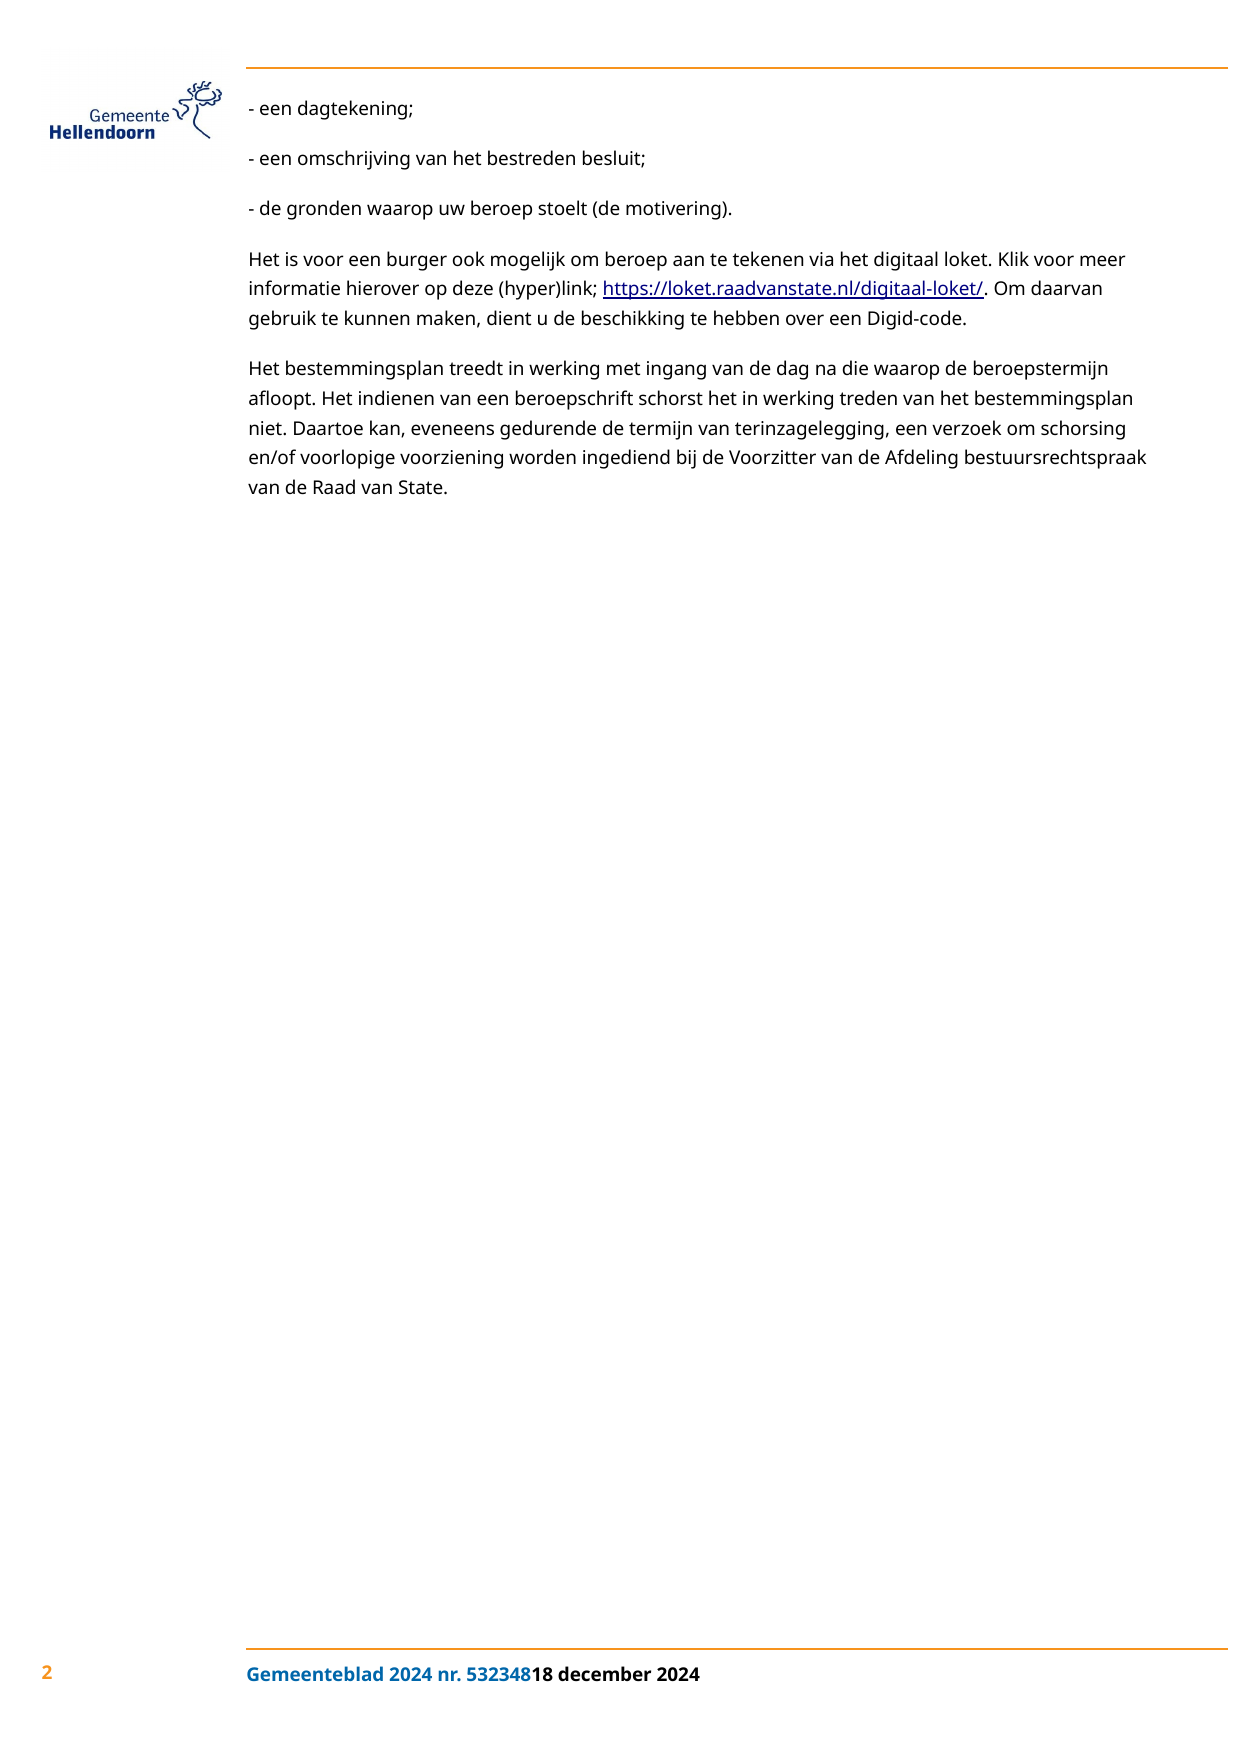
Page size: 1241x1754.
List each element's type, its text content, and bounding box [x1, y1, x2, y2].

text Het bestemmingsplan treedt in werking met ingang van de dag na die waarop de beroepstermijn afloopt. Het indienen van een beroepschrift schorst het in werking treden van het bestemmingsplan niet. Daartoe kan, eveneens gedurende de termijn van terinzagelegging, een verzoek om schorsing en/of voorlopige voorziening worden ingediend bij de Voorzitter van de Afdeling bestuursrechtspraak van de Raad van State. [248, 356, 1152, 500]
text Het is voor een burger ook mogelijk om beroep aan te tekenen via het digitaal loket. Klik voor meer informatie hierover op deze (hyper)link; https://loket.raadvanstate.nl/digitaal-loket/. Om daarvan gebruik te kunnen maken, dient u de beschikking te hebben over een Digid-code. [248, 246, 1152, 331]
text - een omschrijving van het bestreden besluit; [248, 145, 1152, 171]
text - de gronden waarop uw beroep stoelt (de motivering). [248, 196, 1152, 221]
text - een dagtekening; [248, 95, 1152, 121]
picture [41, 47, 231, 172]
